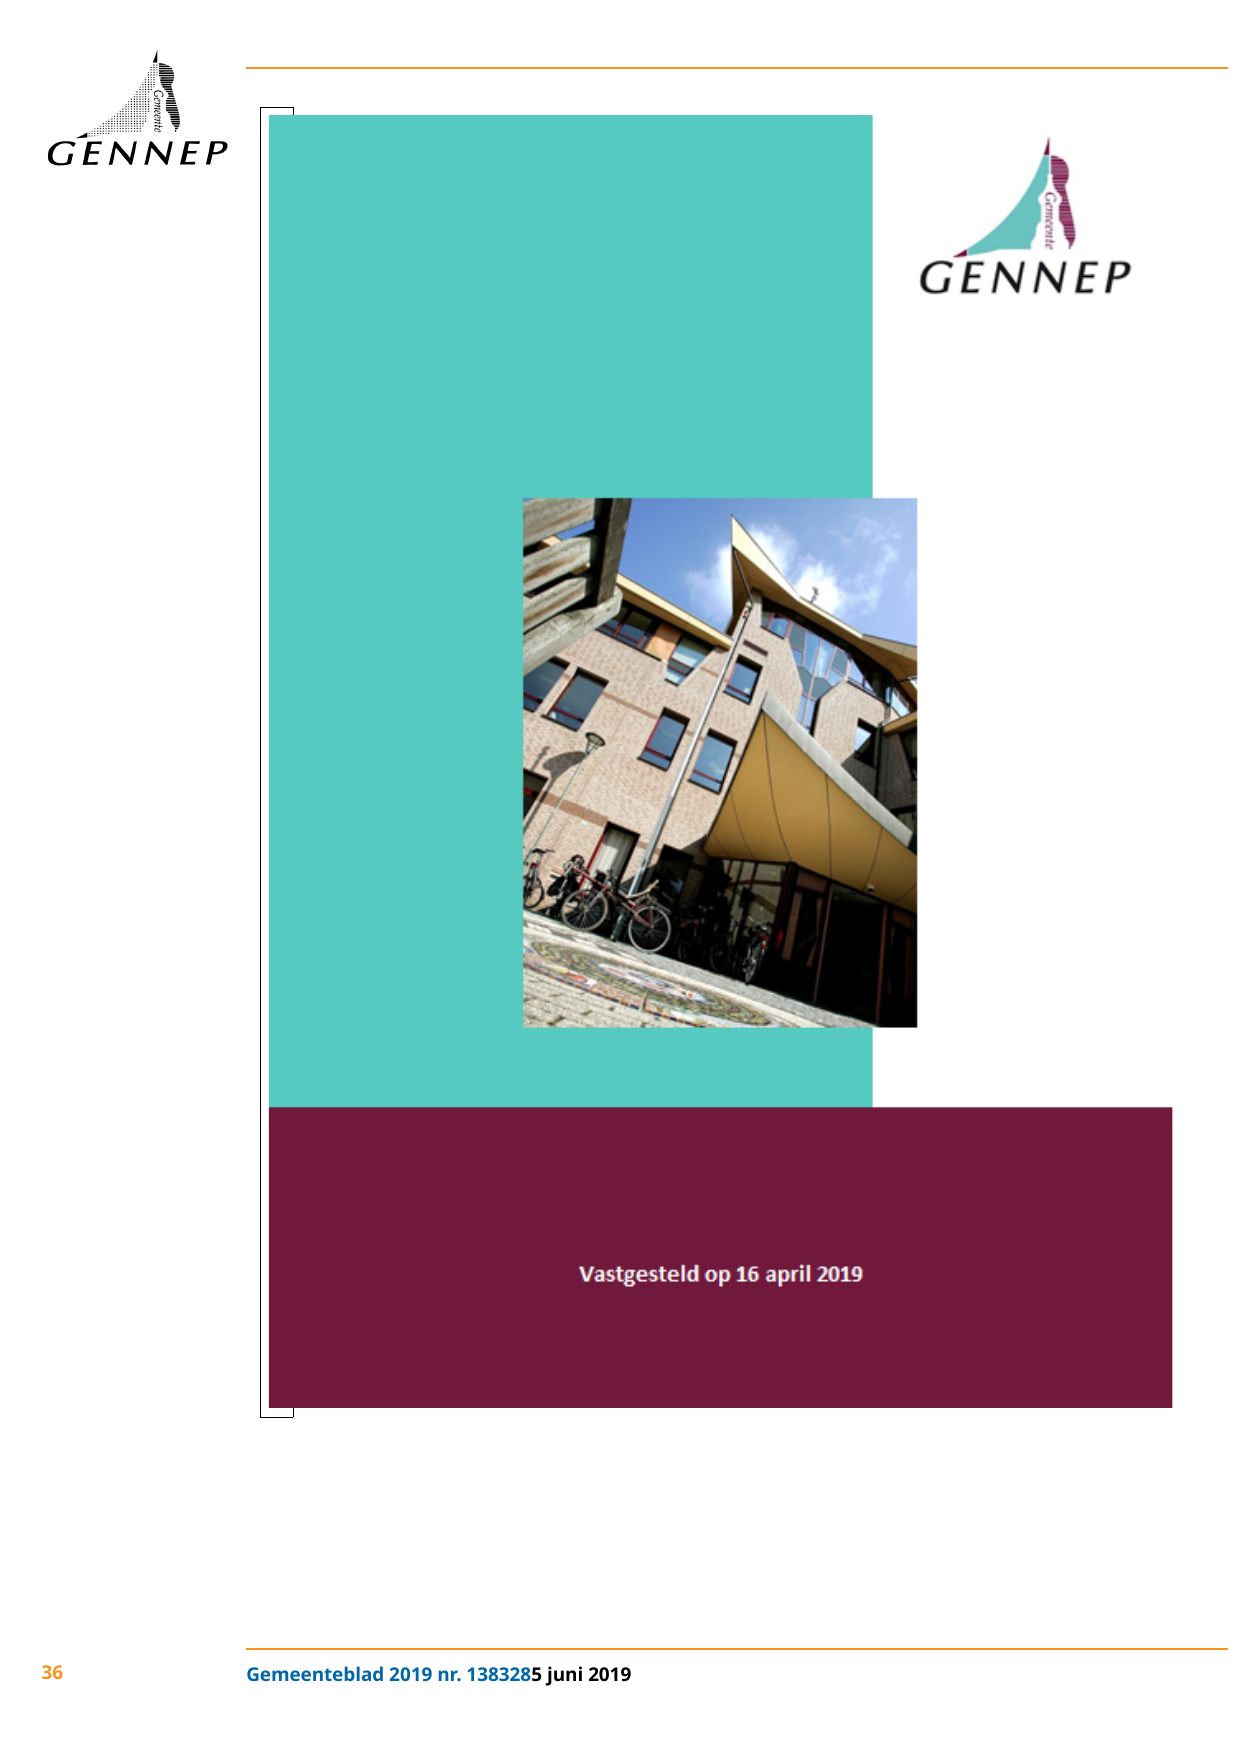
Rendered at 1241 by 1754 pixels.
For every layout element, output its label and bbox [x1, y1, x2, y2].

picture [41, 47, 231, 172]
picture [268, 115, 1173, 1408]
